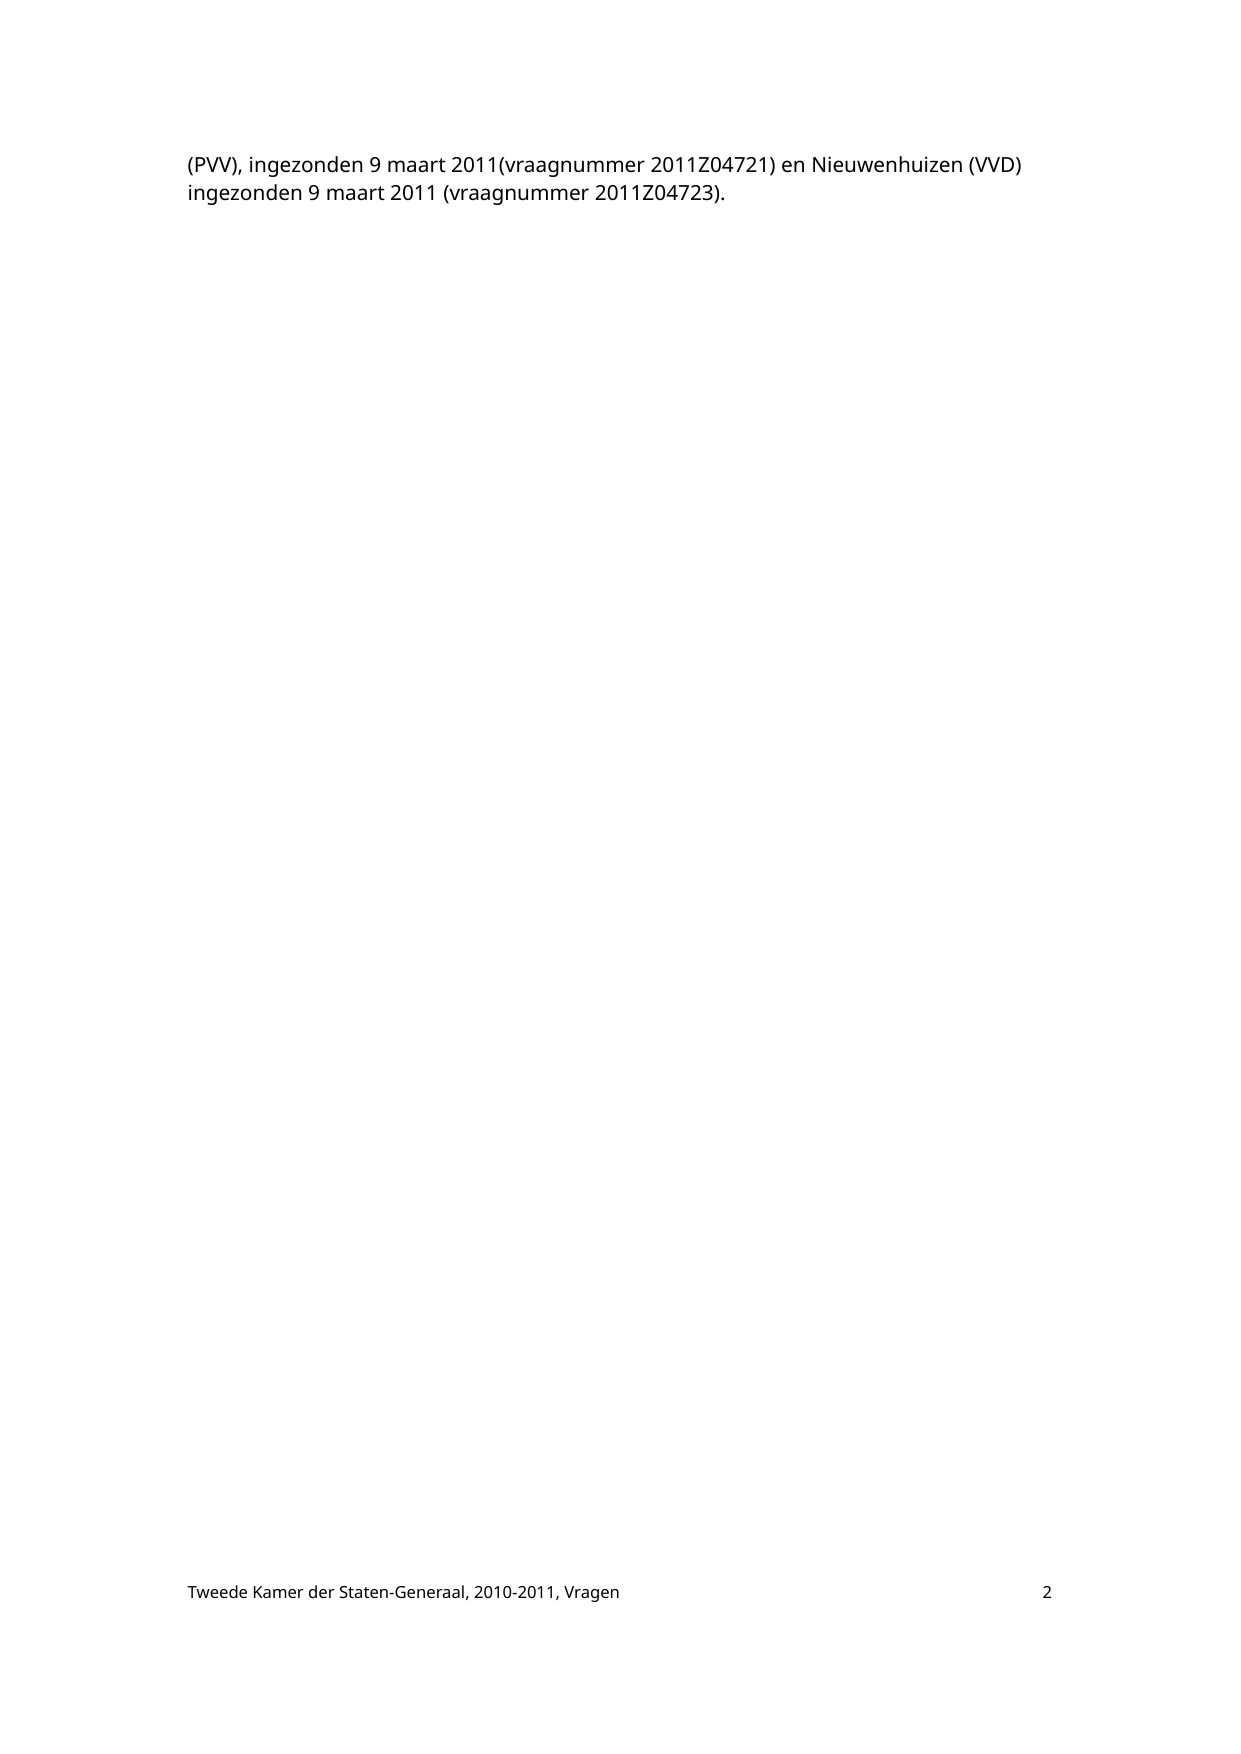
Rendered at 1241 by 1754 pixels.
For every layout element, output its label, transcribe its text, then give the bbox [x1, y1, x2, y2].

text (PVV), ingezonden 9 maart 2011(vraagnummer 2011Z04721) en Nieuwenhuizen (VVD) ingezonden 9 maart 2011 (vraagnummer 2011Z04723). [187, 150, 1053, 207]
